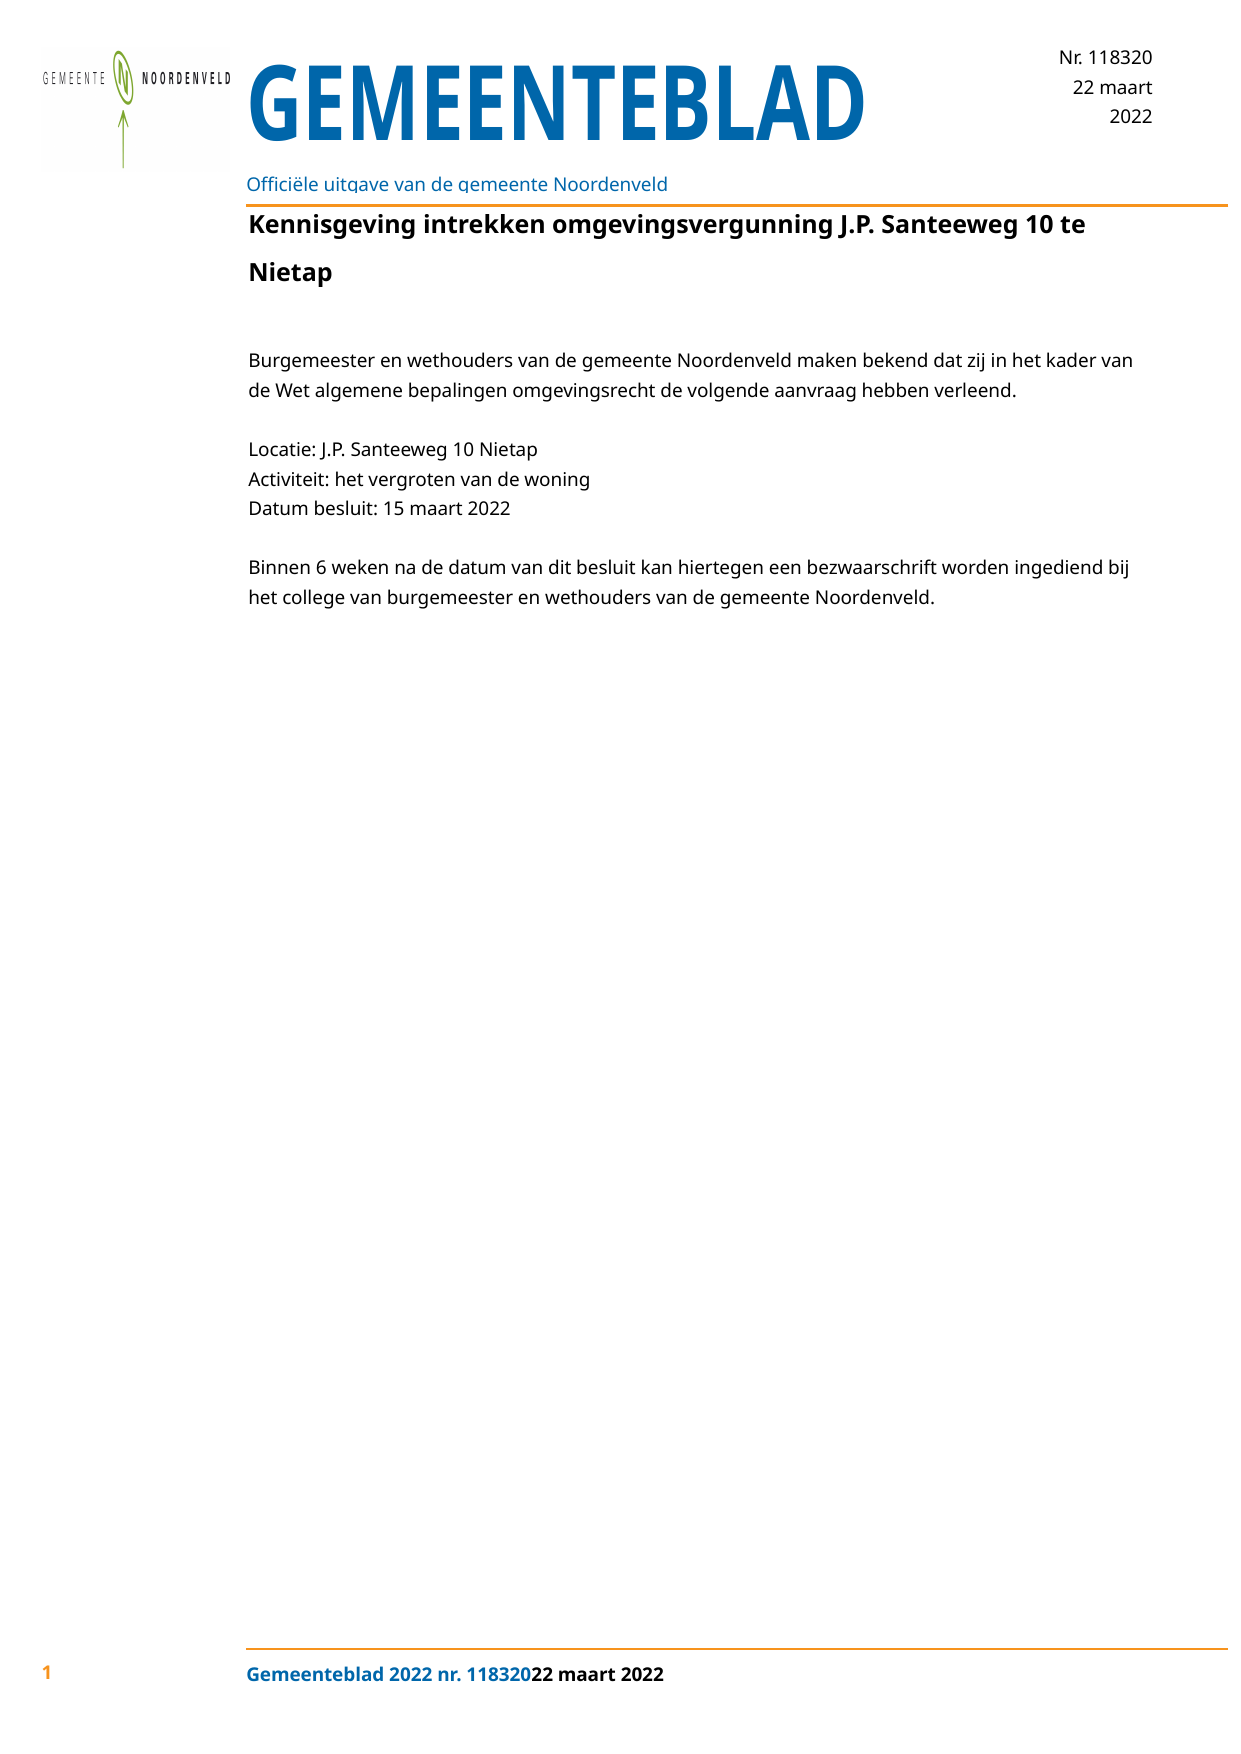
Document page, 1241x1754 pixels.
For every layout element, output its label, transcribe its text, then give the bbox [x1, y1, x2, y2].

text Datum besluit: 15 maart 2022 [248, 495, 1152, 521]
text Burgemeester en wethouders van de gemeente Noordenveld maken bekend dat zij in het kader van de Wet algemene bepalingen omgevingsrecht de volgende aanvraag hebben verleend. [248, 347, 1152, 403]
text Locatie: J.P. Santeeweg 10 Nietap [248, 436, 1152, 462]
text Kennisgeving intrekken omgevingsvergunning J.P. Santeeweg 10 te Nietap [248, 207, 1152, 288]
text Activiteit: het vergroten van de woning [248, 466, 1152, 492]
picture [41, 47, 231, 172]
text Binnen 6 weken na de datum van dit besluit kan hiertegen een bezwaarschrift worden ingediend bij het college van burgemeester en wethouders van de gemeente Noordenveld. [248, 554, 1152, 610]
